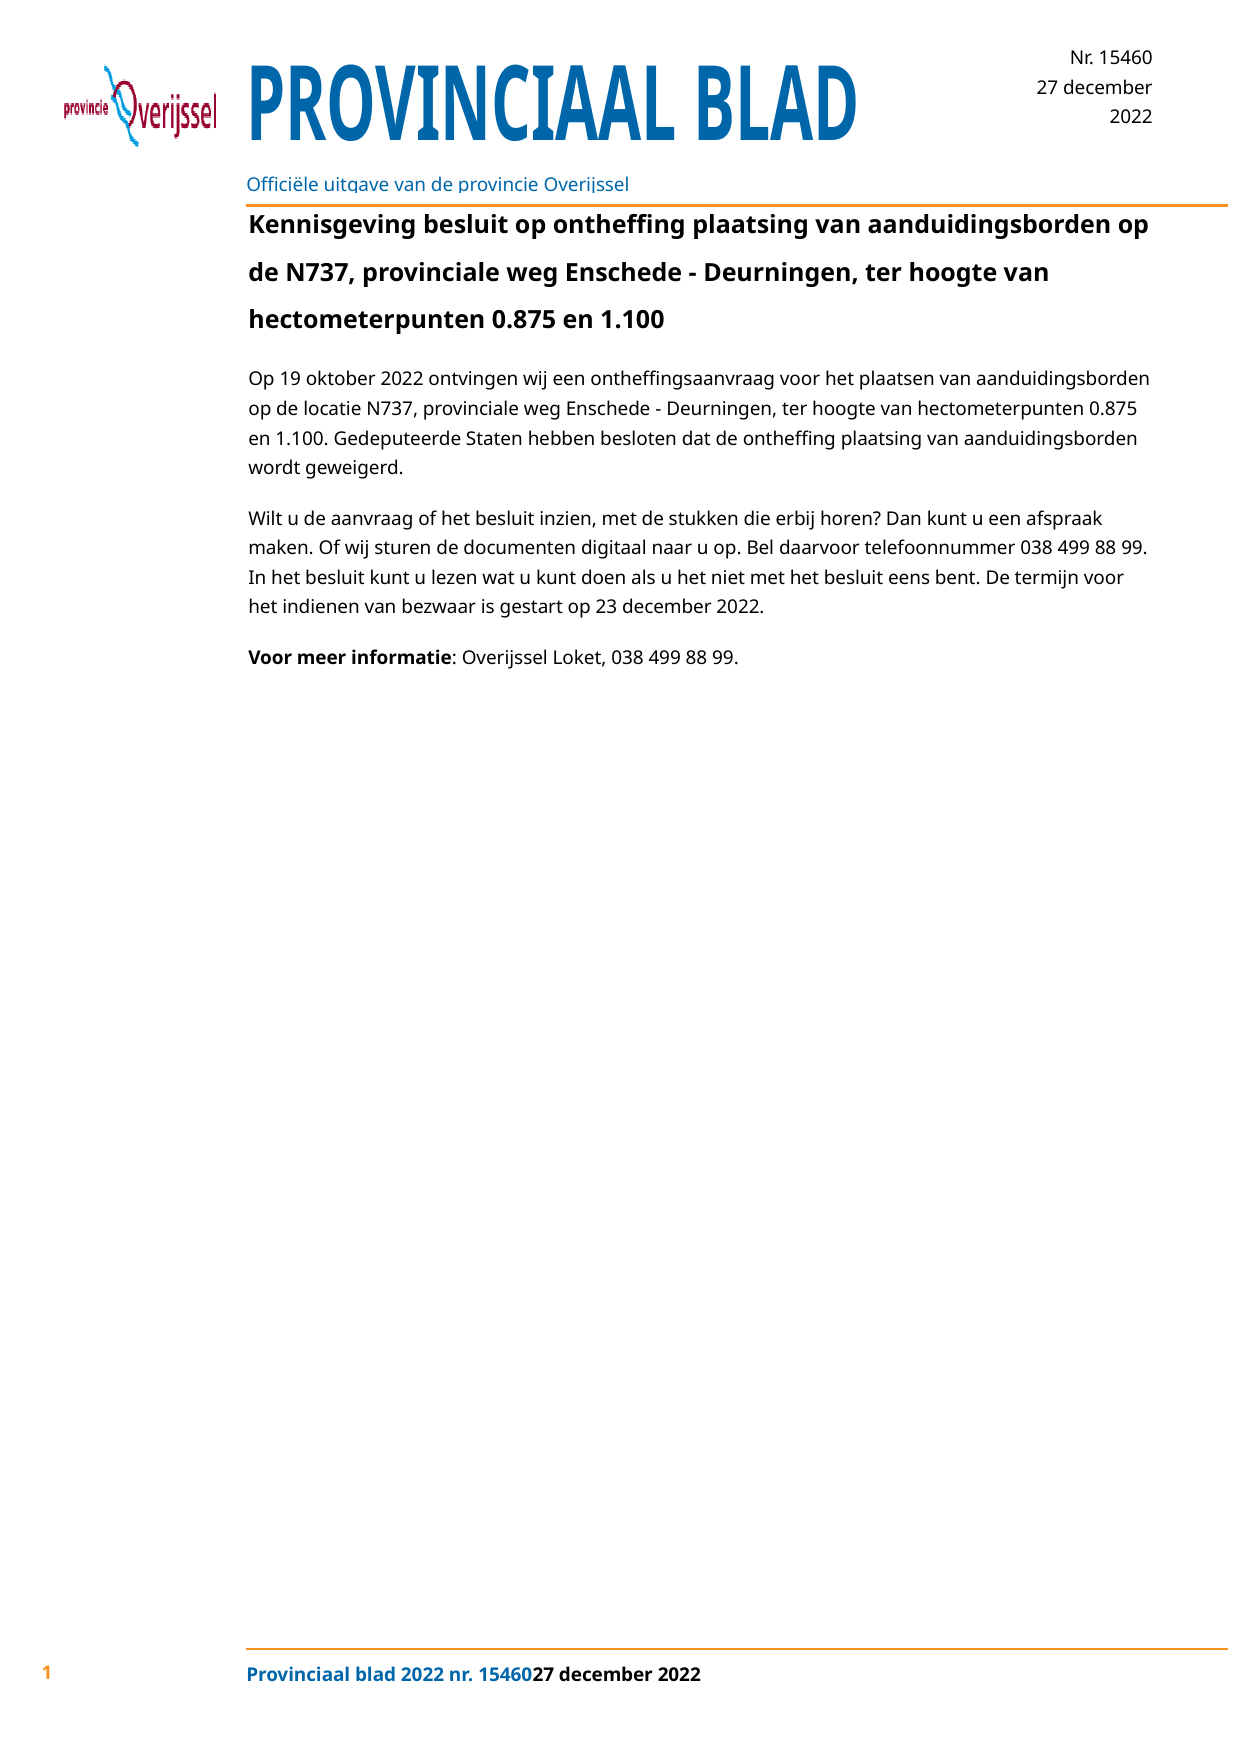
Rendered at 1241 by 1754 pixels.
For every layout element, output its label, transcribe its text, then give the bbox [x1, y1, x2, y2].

text Kennisgeving besluit op ontheffing plaatsing van aanduidingsborden op de N737, provinciale weg Enschede - Deurningen, ter hoogte van hectometerpunten 0.875 en 1.100 [248, 207, 1152, 336]
text Op 19 oktober 2022 ontvingen wij een ontheffingsaanvraag voor het plaatsen van aanduidingsborden op de locatie N737, provinciale weg Enschede - Deurningen, ter hoogte van hectometerpunten 0.875 en 1.100. Gedeputeerde Staten hebben besloten dat de ontheffing plaatsing van aanduidingsborden wordt geweigerd. [248, 366, 1152, 480]
text Wilt u de aanvraag of het besluit inzien, met de stukken die erbij horen? Dan kunt u een afspraak maken. Of wij sturen de documenten digitaal naar u op. Bel daarvoor telefoonnummer 038 499 88 99. In het besluit kunt u lezen wat u kunt doen als u het niet met het besluit eens bent. De termijn voor het indienen van bezwaar is gestart op 23 december 2022. [248, 505, 1152, 619]
text Voor meer informatie: Overijssel Loket, 038 499 88 99. [248, 644, 1152, 669]
picture [41, 47, 231, 172]
